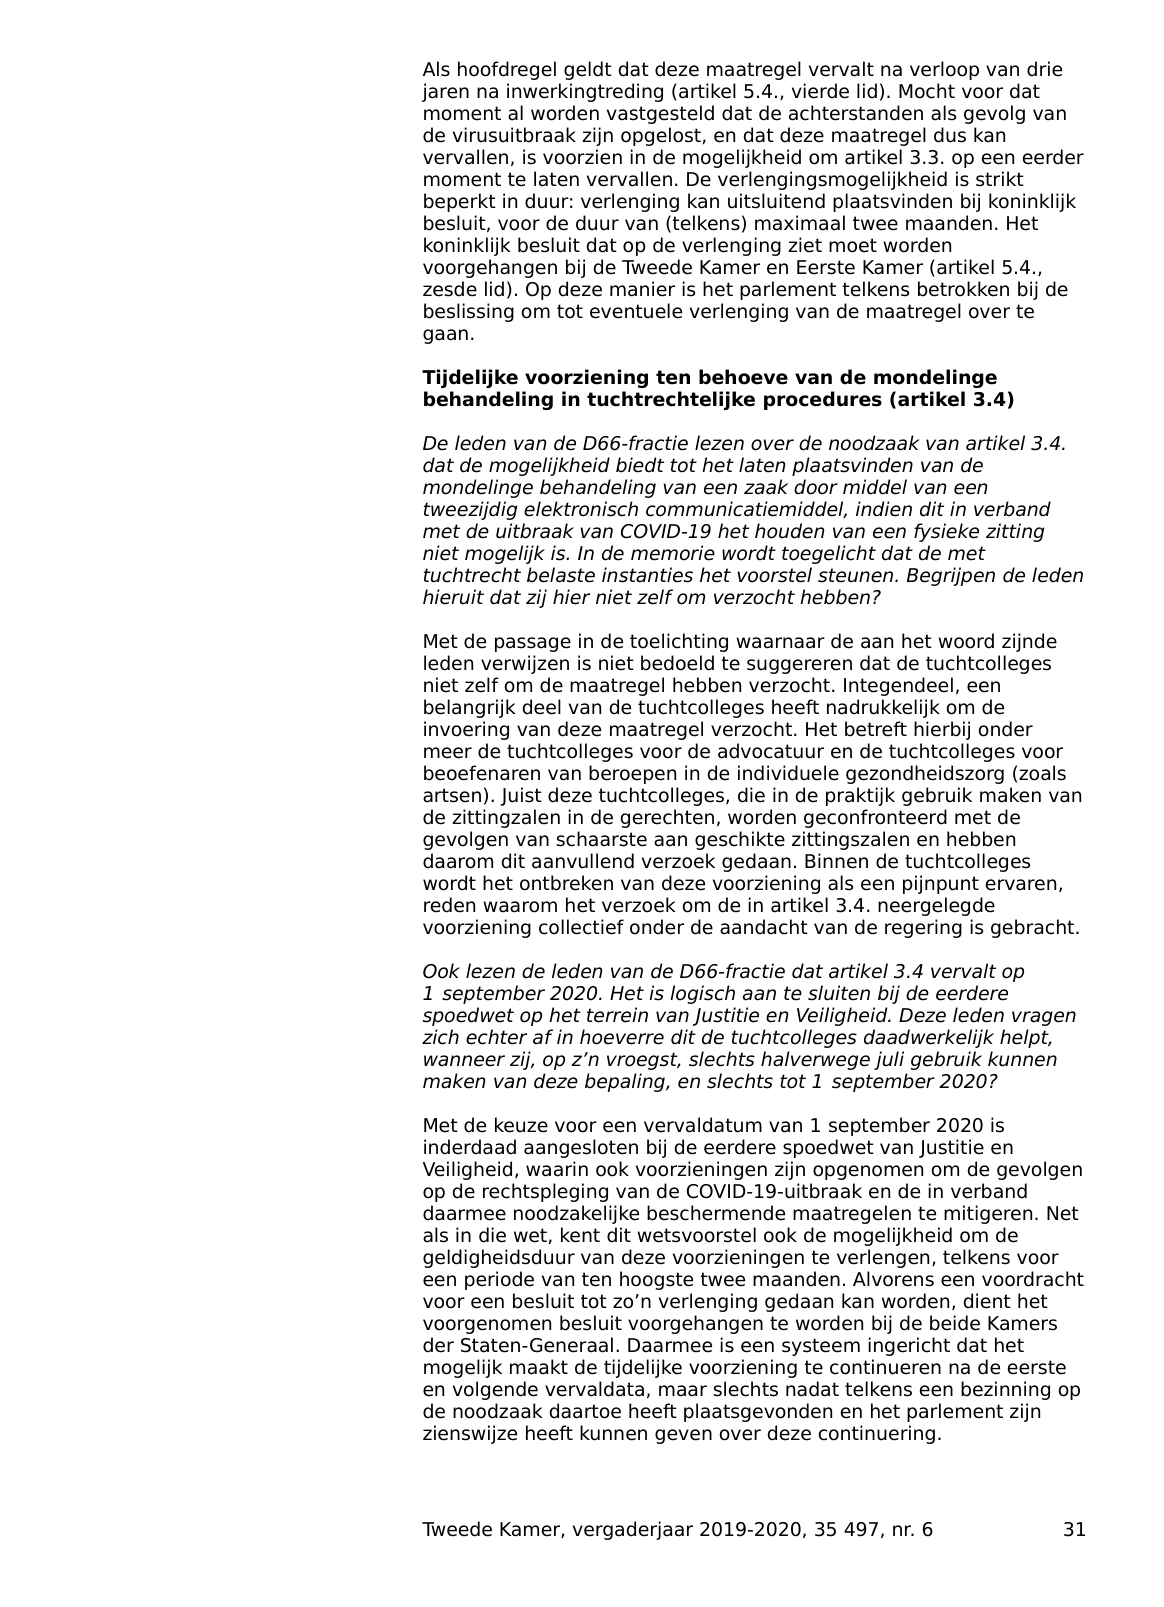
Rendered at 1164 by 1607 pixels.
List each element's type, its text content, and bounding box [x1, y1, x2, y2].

text Als hoofdregel geldt dat deze maatregel vervalt na verloop van drie jaren na inwerkingtreding (artikel 5.4., vierde lid). Mocht voor dat moment al worden vastgesteld dat de achterstanden als gevolg van de virusuitbraak zijn opgelost, en dat deze maatregel dus kan vervallen, is voorzien in de mogelijkheid om artikel 3.3. op een eerder moment te laten vervallen. De verlengingsmogelijkheid is strikt beperkt in duur: verlenging kan uitsluitend plaatsvinden bij koninklijk besluit, voor de duur van (telkens) maximaal twee maanden. Het koninklijk besluit dat op de verlenging ziet moet worden voorgehangen bij de Tweede Kamer en Eerste Kamer (artikel 5.4., zesde lid). Op deze manier is het parlement telkens betrokken bij de beslissing om tot eventuele verlenging van de maatregel over te gaan. [422, 59, 1087, 345]
text De leden van de D66-fractie lezen over de noodzaak van artikel 3.4. dat de mogelijkheid biedt tot het laten plaatsvinden van de mondelinge behandeling van een zaak door middel van een tweezijdig elektronisch communicatiemiddel, indien dit in verband met de uitbraak van COVID-19 het houden van een fysieke zitting niet mogelijk is. In de memorie wordt toegelicht dat de met tuchtrecht belaste instanties het voorstel steunen. Begrijpen de leden hieruit dat zij hier niet zelf om verzocht hebben? [422, 433, 1087, 609]
text Ook lezen de leden van de D66-fractie dat artikel 3.4 vervalt op 1 september 2020. Het is logisch aan te sluiten bij de eerdere spoedwet op het terrein van Justitie en Veiligheid. Deze leden vragen zich echter af in hoeverre dit de tuchtcolleges daadwerkelijk helpt, wanneer zij, op z’n vroegst, slechts halverwege juli gebruik kunnen maken van deze bepaling, en slechts tot 1 september 2020? [422, 961, 1087, 1093]
text Met de keuze voor een vervaldatum van 1 september 2020 is inderdaad aangesloten bij de eerdere spoedwet van Justitie en Veiligheid, waarin ook voorzieningen zijn opgenomen om de gevolgen op de rechtspleging van de COVID-19-uitbraak en de in verband daarmee noodzakelijke beschermende maatregelen te mitigeren. Net als in die wet, kent dit wetsvoorstel ook de mogelijkheid om de geldigheidsduur van deze voorzieningen te verlengen, telkens voor een periode van ten hoogste twee maanden. Alvorens een voordracht voor een besluit tot zo’n verlenging gedaan kan worden, dient het voorgenomen besluit voorgehangen te worden bij de beide Kamers der Staten-Generaal. Daarmee is een systeem ingericht dat het mogelijk maakt de tijdelijke voorziening te continueren na de eerste en volgende vervaldata, maar slechts nadat telkens een bezinning op de noodzaak daartoe heeft plaatsgevonden en het parlement zijn zienswijze heeft kunnen geven over deze continuering. [422, 1115, 1087, 1445]
text Met de passage in de toelichting waarnaar de aan het woord zijnde leden verwijzen is niet bedoeld te suggereren dat de tuchtcolleges niet zelf om de maatregel hebben verzocht. Integendeel, een belangrijk deel van de tuchtcolleges heeft nadrukkelijk om de invoering van deze maatregel verzocht. Het betreft hierbij onder meer de tuchtcolleges voor de advocatuur en de tuchtcolleges voor beoefenaren van beroepen in de individuele gezondheidszorg (zoals artsen). Juist deze tuchtcolleges, die in de praktijk gebruik maken van de zittingzalen in de gerechten, worden geconfronteerd met de gevolgen van schaarste aan geschikte zittingszalen en hebben daarom dit aanvullend verzoek gedaan. Binnen de tuchtcolleges wordt het ontbreken van deze voorziening als een pijnpunt ervaren, reden waarom het verzoek om de in artikel 3.4. neergelegde voorziening collectief onder de aandacht van de regering is gebracht. [422, 631, 1087, 939]
subtitle Tijdelijke voorziening ten behoeve van de mondelinge behandeling in tuchtrechtelijke procedures (artikel 3.4) [422, 367, 1087, 411]
